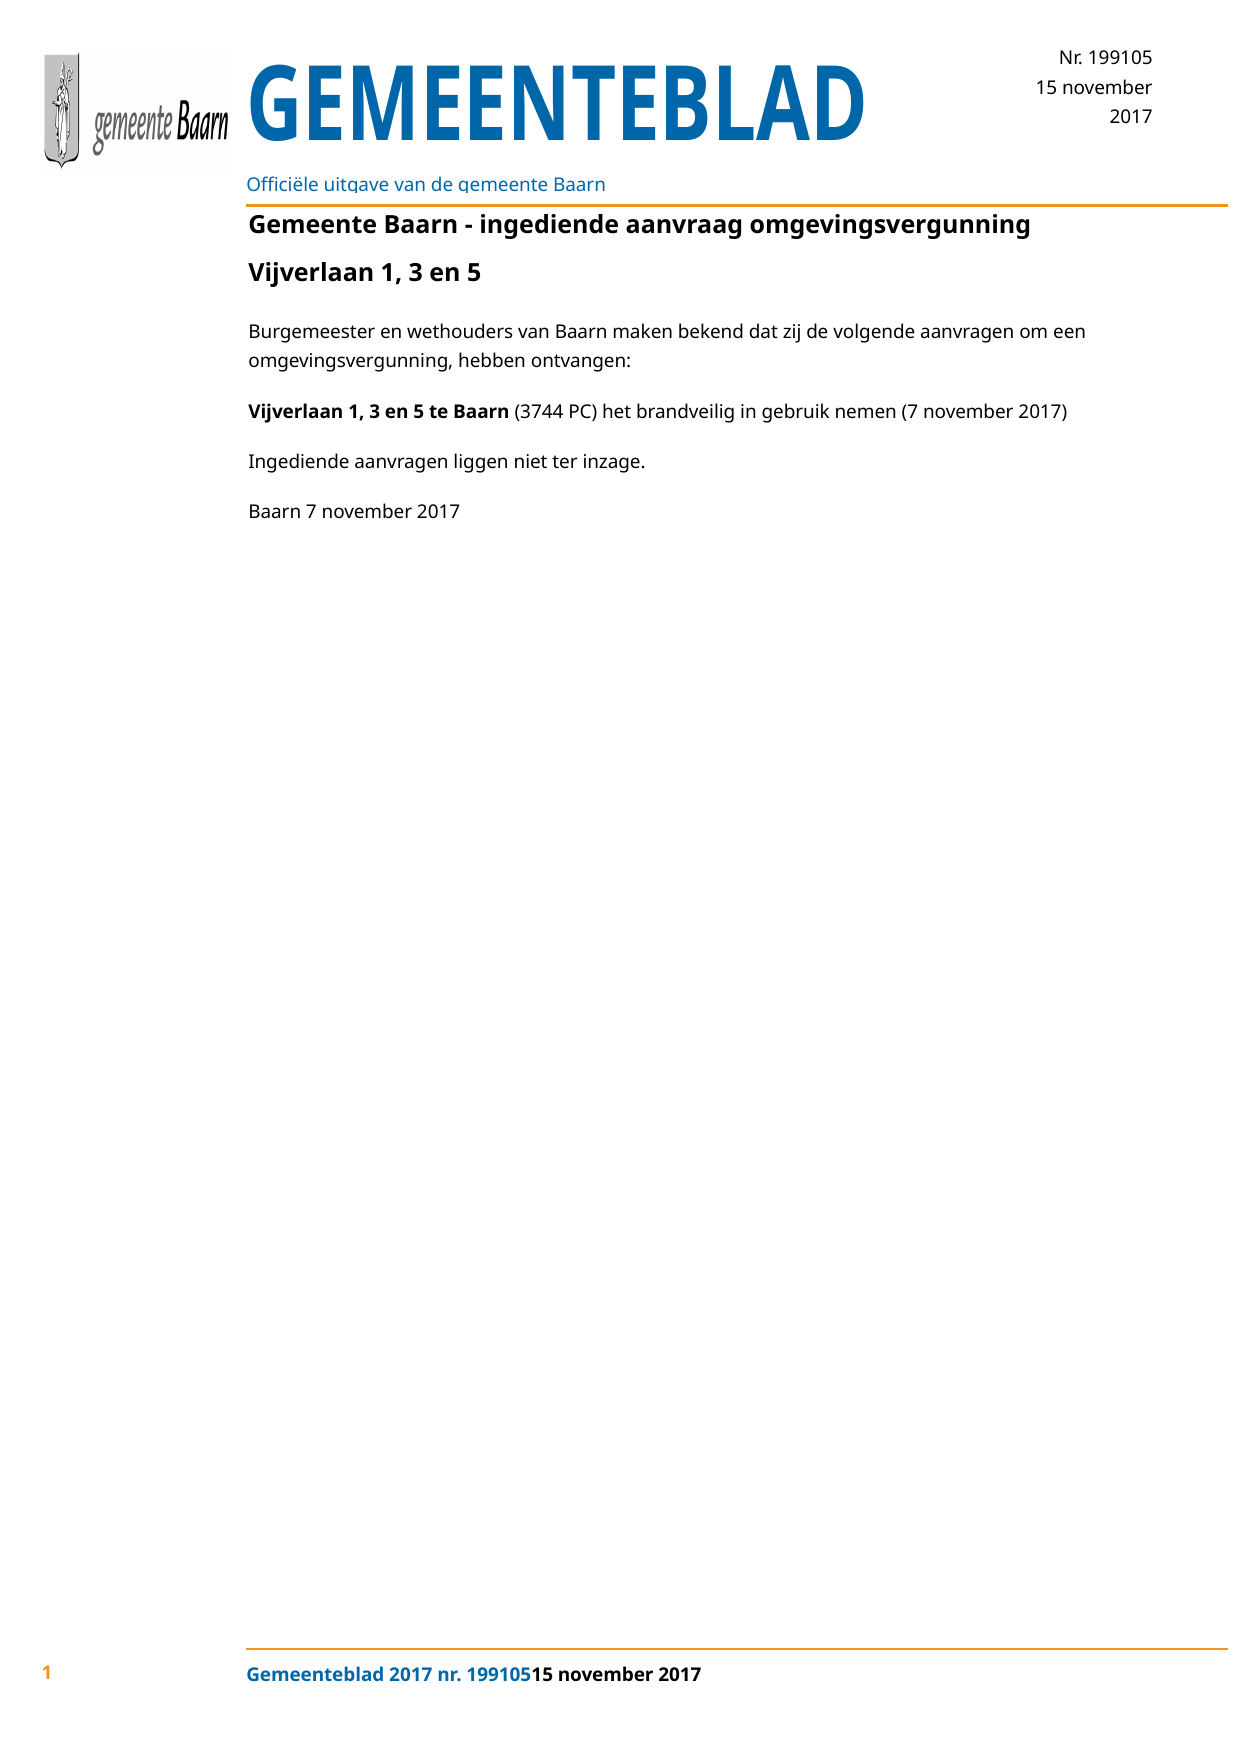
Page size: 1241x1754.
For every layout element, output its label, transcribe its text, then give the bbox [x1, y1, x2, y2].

text Vijverlaan 1, 3 en 5 te Baarn (3744 PC) het brandveilig in gebruik nemen (7 november 2017) [248, 398, 1152, 424]
text Gemeente Baarn - ingediende aanvraag omgevingsvergunning Vijverlaan 1, 3 en 5 [248, 207, 1152, 288]
picture [41, 47, 231, 172]
text Baarn 7 november 2017 [248, 499, 1152, 524]
text Burgemeester en wethouders van Baarn maken bekend dat zij de volgende aanvragen om een omgevingsvergunning, hebben ontvangen: [248, 318, 1152, 373]
text Ingediende aanvragen liggen niet ter inzage. [248, 448, 1152, 474]
